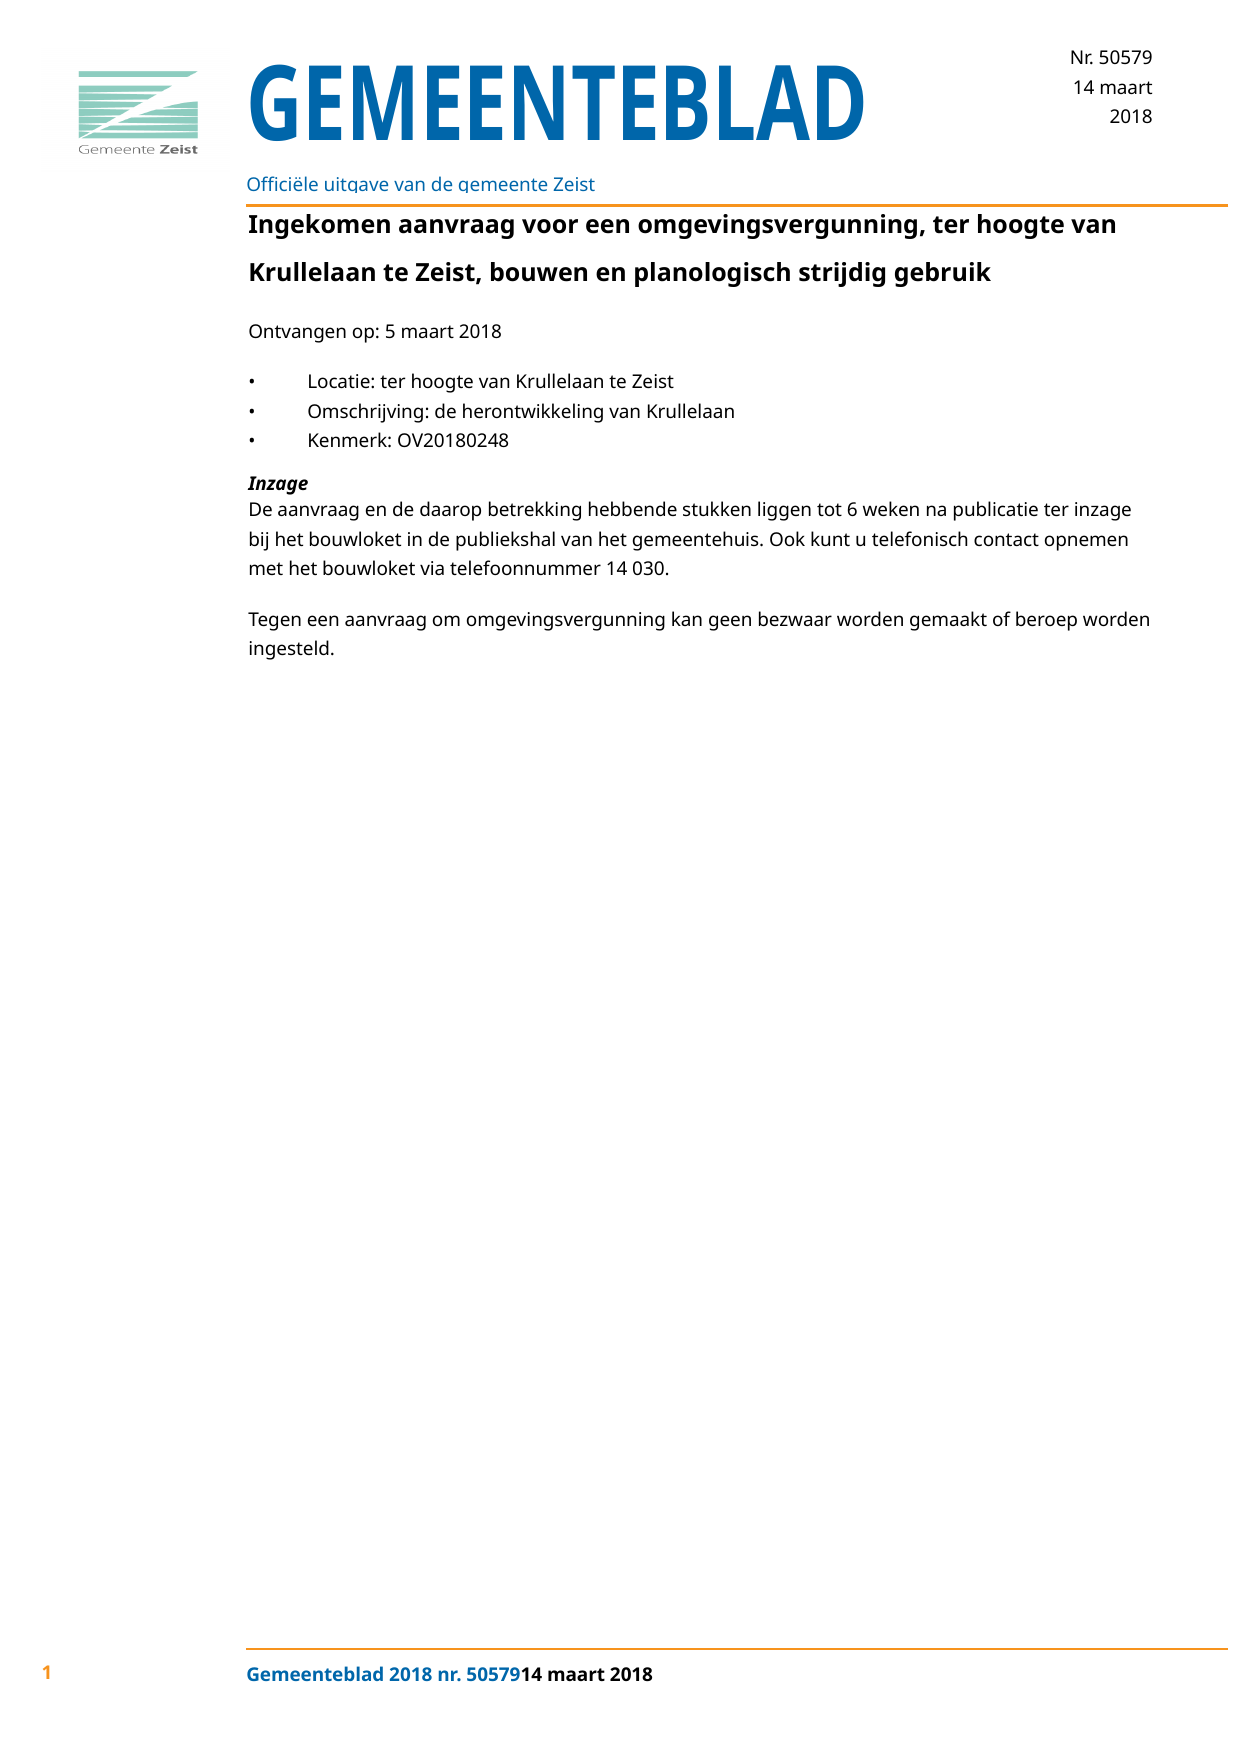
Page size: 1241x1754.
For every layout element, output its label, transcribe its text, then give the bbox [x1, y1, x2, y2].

text Ingekomen aanvraag voor een omgevingsvergunning, ter hoogte van Krullelaan te Zeist, bouwen en planologisch strijdig gebruik [248, 207, 1152, 288]
list Omschrijving: de herontwikkeling van Krullelaan [248, 398, 1152, 424]
text De aanvraag en de daarop betrekking hebbende stukken liggen tot 6 weken na publicatie ter inzage bij het bouwloket in de publiekshal van het gemeentehuis. Ook kunt u telefonisch contact opnemen met het bouwloket via telefoonnummer 14 030. [248, 496, 1152, 581]
list Locatie: ter hoogte van Krullelaan te Zeist [248, 368, 1152, 394]
text Inzage [248, 471, 1152, 496]
text Ontvangen op: 5 maart 2018 [248, 318, 1152, 344]
text Tegen een aanvraag om omgevingsvergunning kan geen bezwaar worden gemaakt of beroep worden ingesteld. [248, 606, 1152, 661]
picture [41, 47, 231, 172]
list Kenmerk: OV20180248 [248, 427, 1152, 453]
